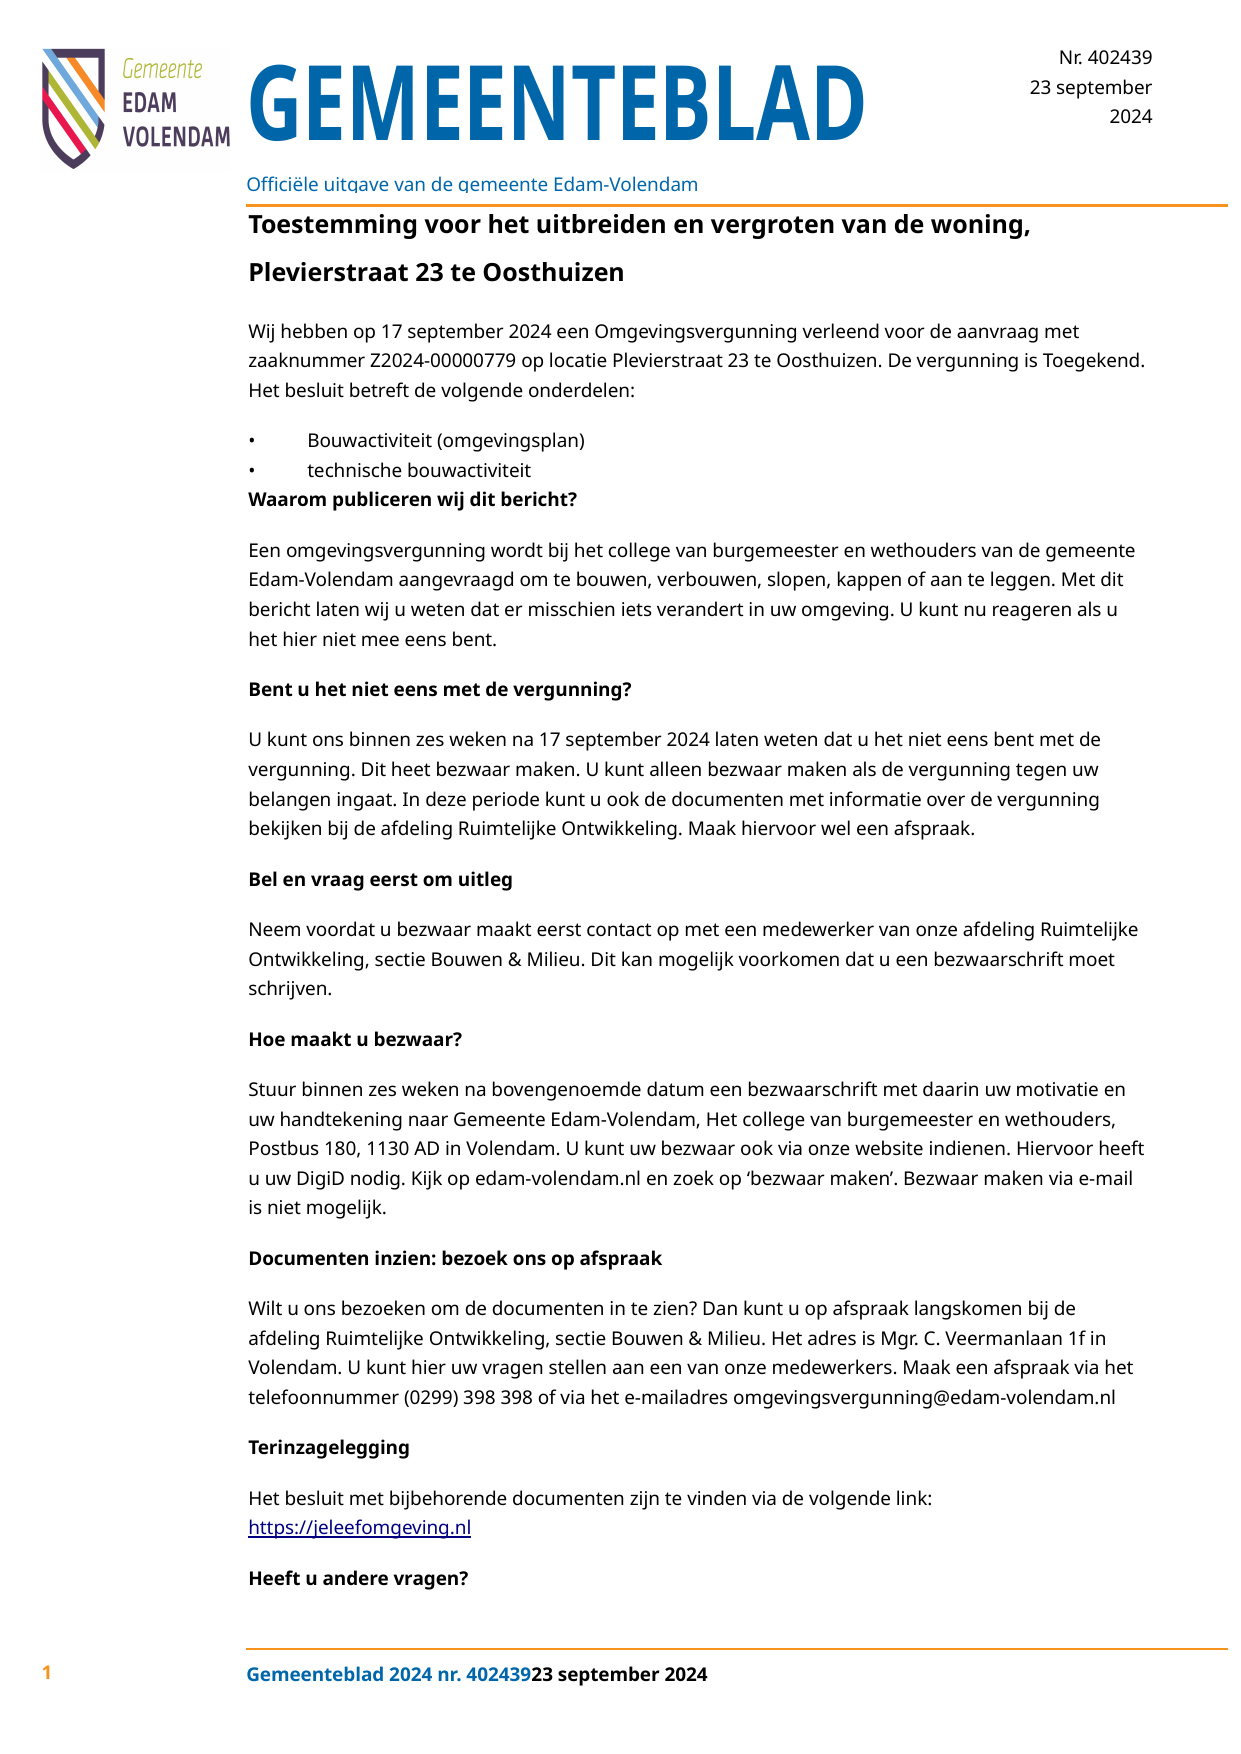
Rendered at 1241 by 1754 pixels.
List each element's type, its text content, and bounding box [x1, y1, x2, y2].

text Documenten inzien: bezoek ons op afspraak [248, 1245, 1152, 1271]
text Wilt u ons bezoeken om de documenten in te zien? Dan kunt u op afspraak langskomen bij de afdeling Ruimtelijke Ontwikkeling, sectie Bouwen & Milieu. Het adres is Mgr. C. Veermanlaan 1f in Volendam. U kunt hier uw vragen stellen aan een van onze medewerkers. Maak een afspraak via het telefoonnummer (0299) 398 398 of via het e-mailadres omgevingsvergunning@edam-volendam.nl [248, 1295, 1152, 1410]
text Heeft u andere vragen? [248, 1565, 1152, 1591]
picture [41, 47, 231, 172]
text Wij hebben op 17 september 2024 een Omgevingsvergunning verleend voor de aanvraag met zaaknummer Z2024-00000779 op locatie Plevierstraat 23 te Oosthuizen. De vergunning is Toegekend. Het besluit betreft de volgende onderdelen: [248, 318, 1152, 403]
text Bel en vraag eerst om uitleg [248, 866, 1152, 892]
list technische bouwactiviteit [248, 457, 1152, 483]
list Bouwactiviteit (omgevingsplan) [248, 427, 1152, 453]
text Neem voordat u bezwaar maakt eerst contact op met een medewerker van onze afdeling Ruimtelijke Ontwikkeling, sectie Bouwen & Milieu. Dit kan mogelijk voorkomen dat u een bezwaarschrift moet schrijven. [248, 916, 1152, 1001]
text Stuur binnen zes weken na bovengenoemde datum een bezwaarschrift met daarin uw motivatie en uw handtekening naar Gemeente Edam-Volendam, Het college van burgemeester en wethouders, Postbus 180, 1130 AD in Volendam. U kunt uw bezwaar ook via onze website indienen. Hiervoor heeft u uw DigiD nodig. Kijk op edam-volendam.nl en zoek op ‘bezwaar maken’. Bezwaar maken via e-mail is niet mogelijk. [248, 1076, 1152, 1220]
text Het besluit met bijbehorende documenten zijn te vinden via de volgende link: https://jeleefomgeving.nl [248, 1485, 1152, 1540]
text Hoe maakt u bezwaar? [248, 1026, 1152, 1052]
text Terinzagelegging [248, 1434, 1152, 1460]
text Toestemming voor het uitbreiden en vergroten van de woning, Plevierstraat 23 te Oosthuizen [248, 207, 1152, 288]
text Bent u het niet eens met de vergunning? [248, 676, 1152, 702]
text U kunt ons binnen zes weken na 17 september 2024 laten weten dat u het niet eens bent met de vergunning. Dit heet bezwaar maken. U kunt alleen bezwaar maken als de vergunning tegen uw belangen ingaat. In deze periode kunt u ook de documenten met informatie over de vergunning bekijken bij de afdeling Ruimtelijke Ontwikkeling. Maak hiervoor wel een afspraak. [248, 727, 1152, 841]
text Een omgevingsvergunning wordt bij het college van burgemeester en wethouders van de gemeente Edam-Volendam aangevraagd om te bouwen, verbouwen, slopen, kappen of aan te leggen. Met dit bericht laten wij u weten dat er misschien iets verandert in uw omgeving. U kunt nu reageren als u het hier niet mee eens bent. [248, 537, 1152, 652]
text Waarom publiceren wij dit bericht? [248, 487, 1152, 512]
